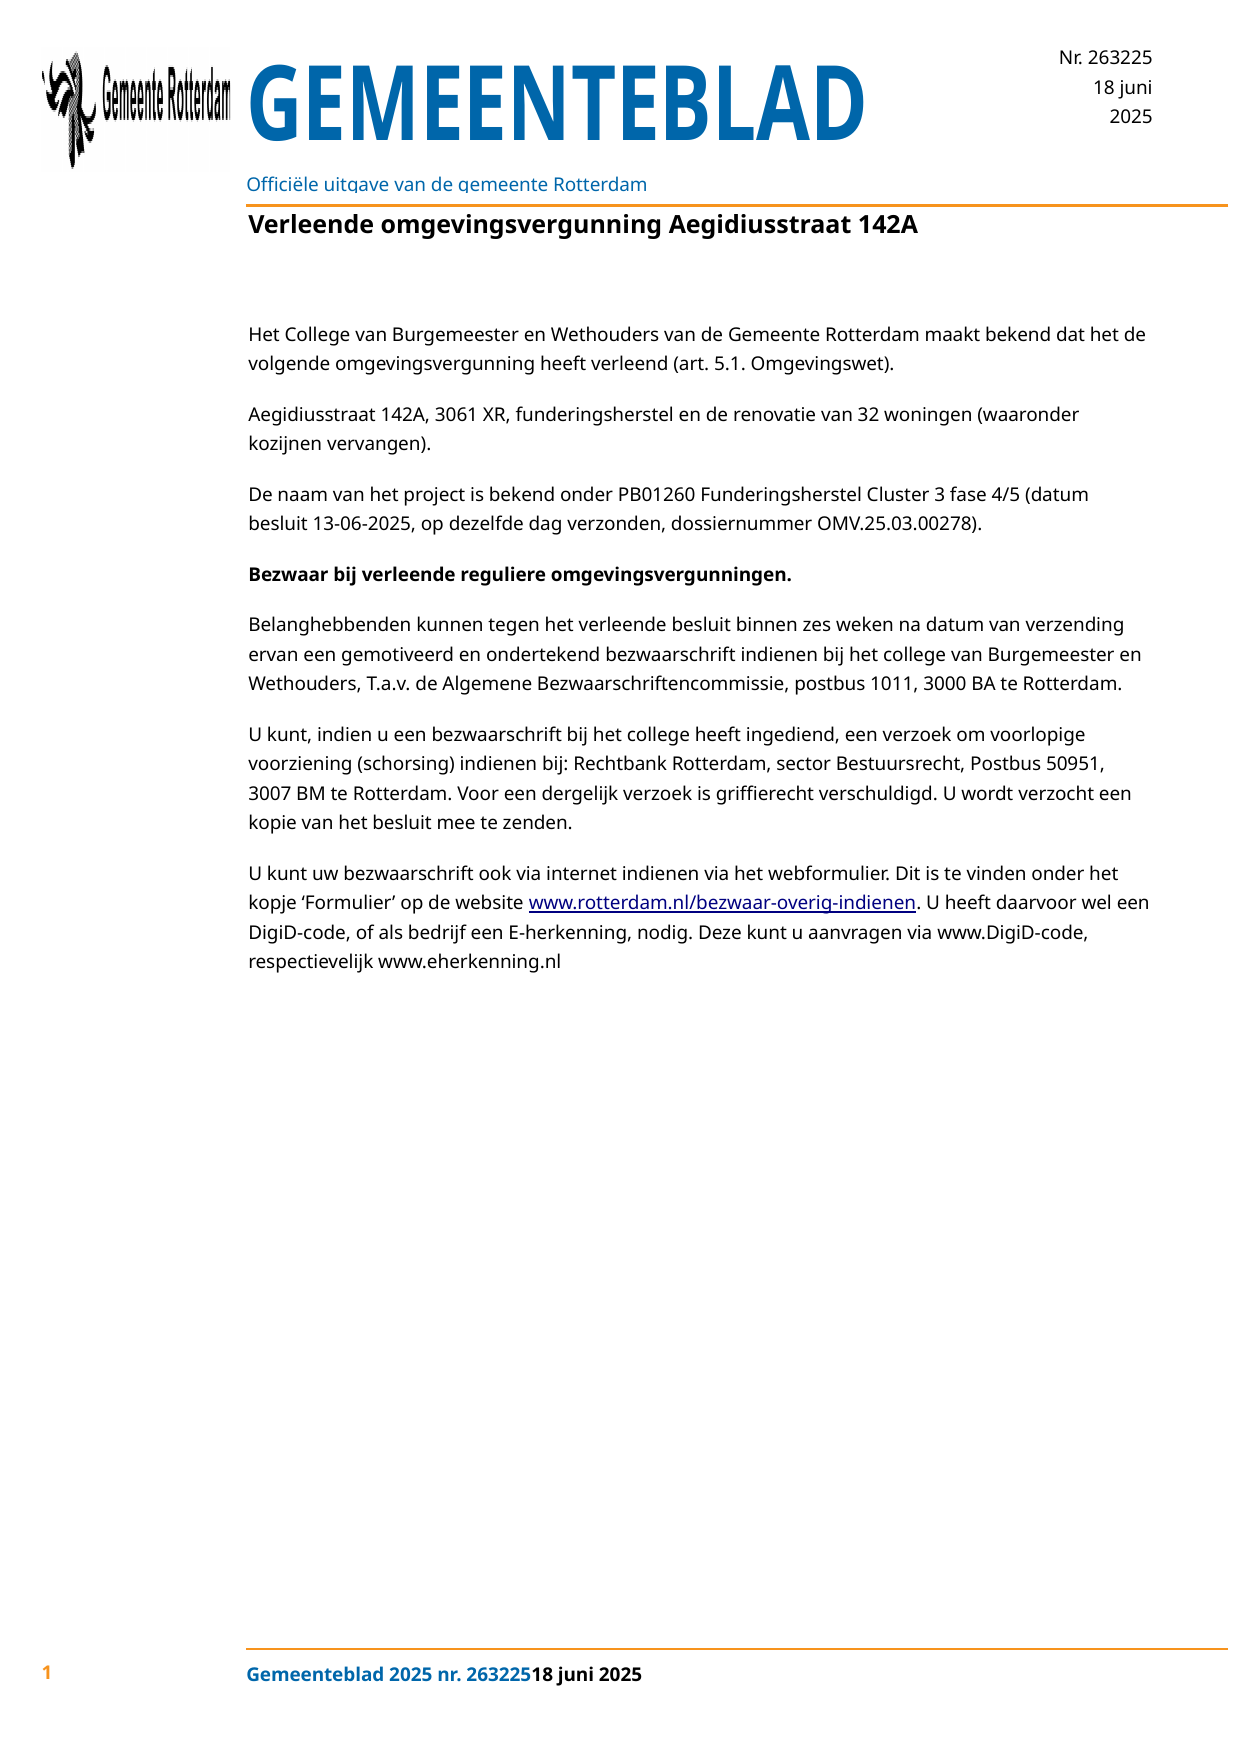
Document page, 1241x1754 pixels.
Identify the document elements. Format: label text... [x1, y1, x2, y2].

text De naam van het project is bekend onder PB01260 Funderingsherstel Cluster 3 fase 4/5 (datum besluit 13-06-2025, op dezelfde dag verzonden, dossiernummer OMV.25.03.00278). [248, 481, 1152, 536]
text U kunt, indien u een bezwaarschrift bij het college heeft ingediend, een verzoek om voorlopige voorziening (schorsing) indienen bij: Rechtbank Rotterdam, sector Bestuursrecht, Postbus 50951, 3007 BM te Rotterdam. Voor een dergelijk verzoek is griffierecht verschuldigd. U wordt verzocht een kopie van het besluit mee te zenden. [248, 721, 1152, 835]
text Bezwaar bij verleende reguliere omgevingsvergunningen. [248, 561, 1152, 586]
text Aegidiusstraat 142A, 3061 XR, funderingsherstel en de renovatie van 32 woningen (waaronder kozijnen vervangen). [248, 401, 1152, 456]
text Het College van Burgemeester en Wethouders van de Gemeente Rotterdam maakt bekend dat het de volgende omgevingsvergunning heeft verleend (art. 5.1. Omgevingswet). [248, 321, 1152, 376]
text U kunt uw bezwaarschrift ook via internet indienen via het webformulier. Dit is te vinden onder het kopje ‘Formulier’ op de website www.rotterdam.nl/bezwaar-overig-indienen. U heeft daarvoor wel een DigiD-code, of als bedrijf een E-herkenning, nodig. Deze kunt u aanvragen via www.DigiD-code, respectievelijk www.eherkenning.nl [248, 860, 1152, 974]
text Belanghebbenden kunnen tegen het verleende besluit binnen zes weken na datum van verzending ervan een gemotiveerd en ondertekend bezwaarschrift indienen bij het college van Burgemeester en Wethouders, T.a.v. de Algemene Bezwaarschriftencommissie, postbus 1011, 3000 BA te Rotterdam. [248, 611, 1152, 696]
text Verleende omgevingsvergunning Aegidiusstraat 142A [248, 207, 1152, 241]
picture [41, 47, 231, 172]
